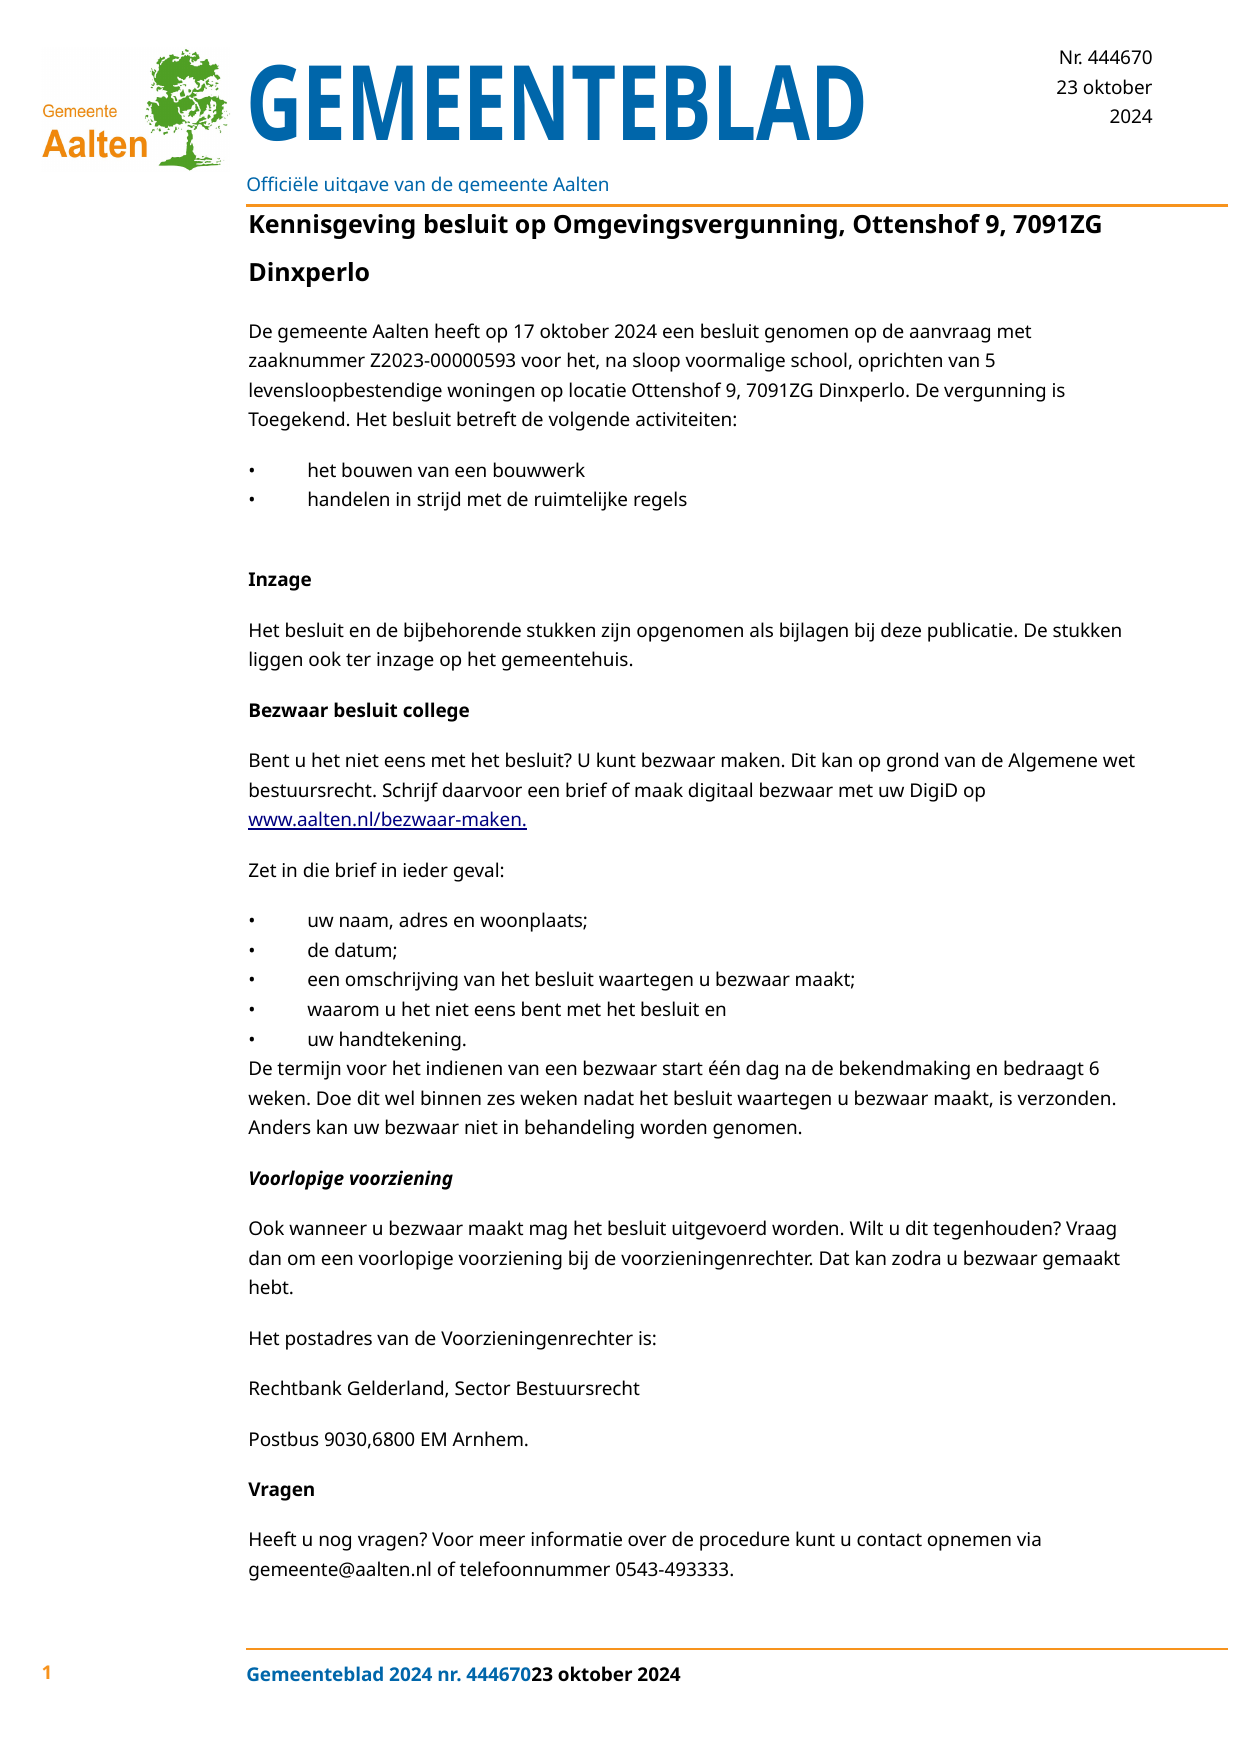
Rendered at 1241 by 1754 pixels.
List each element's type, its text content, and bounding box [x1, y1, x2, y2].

list waarom u het niet eens bent met het besluit en [248, 996, 1152, 1022]
list uw naam, adres en woonplaats; [248, 907, 1152, 933]
text Het postadres van de Voorzieningenrechter is: [248, 1325, 1152, 1351]
text Voorlopige voorziening [248, 1165, 1152, 1191]
list uw handtekening. [248, 1026, 1152, 1052]
list de datum; [248, 937, 1152, 963]
text Zet in die brief in ieder geval: [248, 857, 1152, 883]
text De gemeente Aalten heeft op 17 oktober 2024 een besluit genomen op de aanvraag met zaaknummer Z2023-00000593 voor het, na sloop voormalige school, oprichten van 5 levensloopbestendige woningen op locatie Ottenshof 9, 7091ZG Dinxperlo. De vergunning is Toegekend. Het besluit betreft de volgende activiteiten: [248, 318, 1152, 432]
text De termijn voor het indienen van een bezwaar start één dag na de bekendmaking en bedraagt 6 weken. Doe dit wel binnen zes weken nadat het besluit waartegen u bezwaar maakt, is verzonden. Anders kan uw bezwaar niet in behandeling worden genomen. [248, 1055, 1152, 1140]
picture [41, 47, 231, 172]
list het bouwen van een bouwwerk [248, 457, 1152, 483]
text Bezwaar besluit college [248, 697, 1152, 723]
list handelen in strijd met de ruimtelijke regels [248, 487, 1152, 512]
text Rechtbank Gelderland, Sector Bestuursrecht [248, 1375, 1152, 1401]
text Bent u het niet eens met het besluit? U kunt bezwaar maken. Dit kan op grond van de Algemene wet bestuursrecht. Schrijf daarvoor een brief of maak digitaal bezwaar met uw DigiD op www.aalten.nl/bezwaar-maken. [248, 747, 1152, 832]
list een omschrijving van het besluit waartegen u bezwaar maakt; [248, 967, 1152, 992]
text Vragen [248, 1476, 1152, 1502]
text Het besluit en de bijbehorende stukken zijn opgenomen als bijlagen bij deze publicatie. De stukken liggen ook ter inzage op het gemeentehuis. [248, 617, 1152, 672]
text Ook wanneer u bezwaar maakt mag het besluit uitgevoerd worden. Wilt u dit tegenhouden? Vraag dan om een voorlopige voorziening bij de voorzieningenrechter. Dat kan zodra u bezwaar gemaakt hebt. [248, 1215, 1152, 1300]
text Inzage [248, 567, 1152, 592]
text Postbus 9030,6800 EM Arnhem. [248, 1426, 1152, 1452]
text Kennisgeving besluit op Omgevingsvergunning, Ottenshof 9, 7091ZG Dinxperlo [248, 207, 1152, 288]
text Heeft u nog vragen? Voor meer informatie over de procedure kunt u contact opnemen via gemeente@aalten.nl of telefoonnummer 0543-493333. [248, 1527, 1152, 1582]
